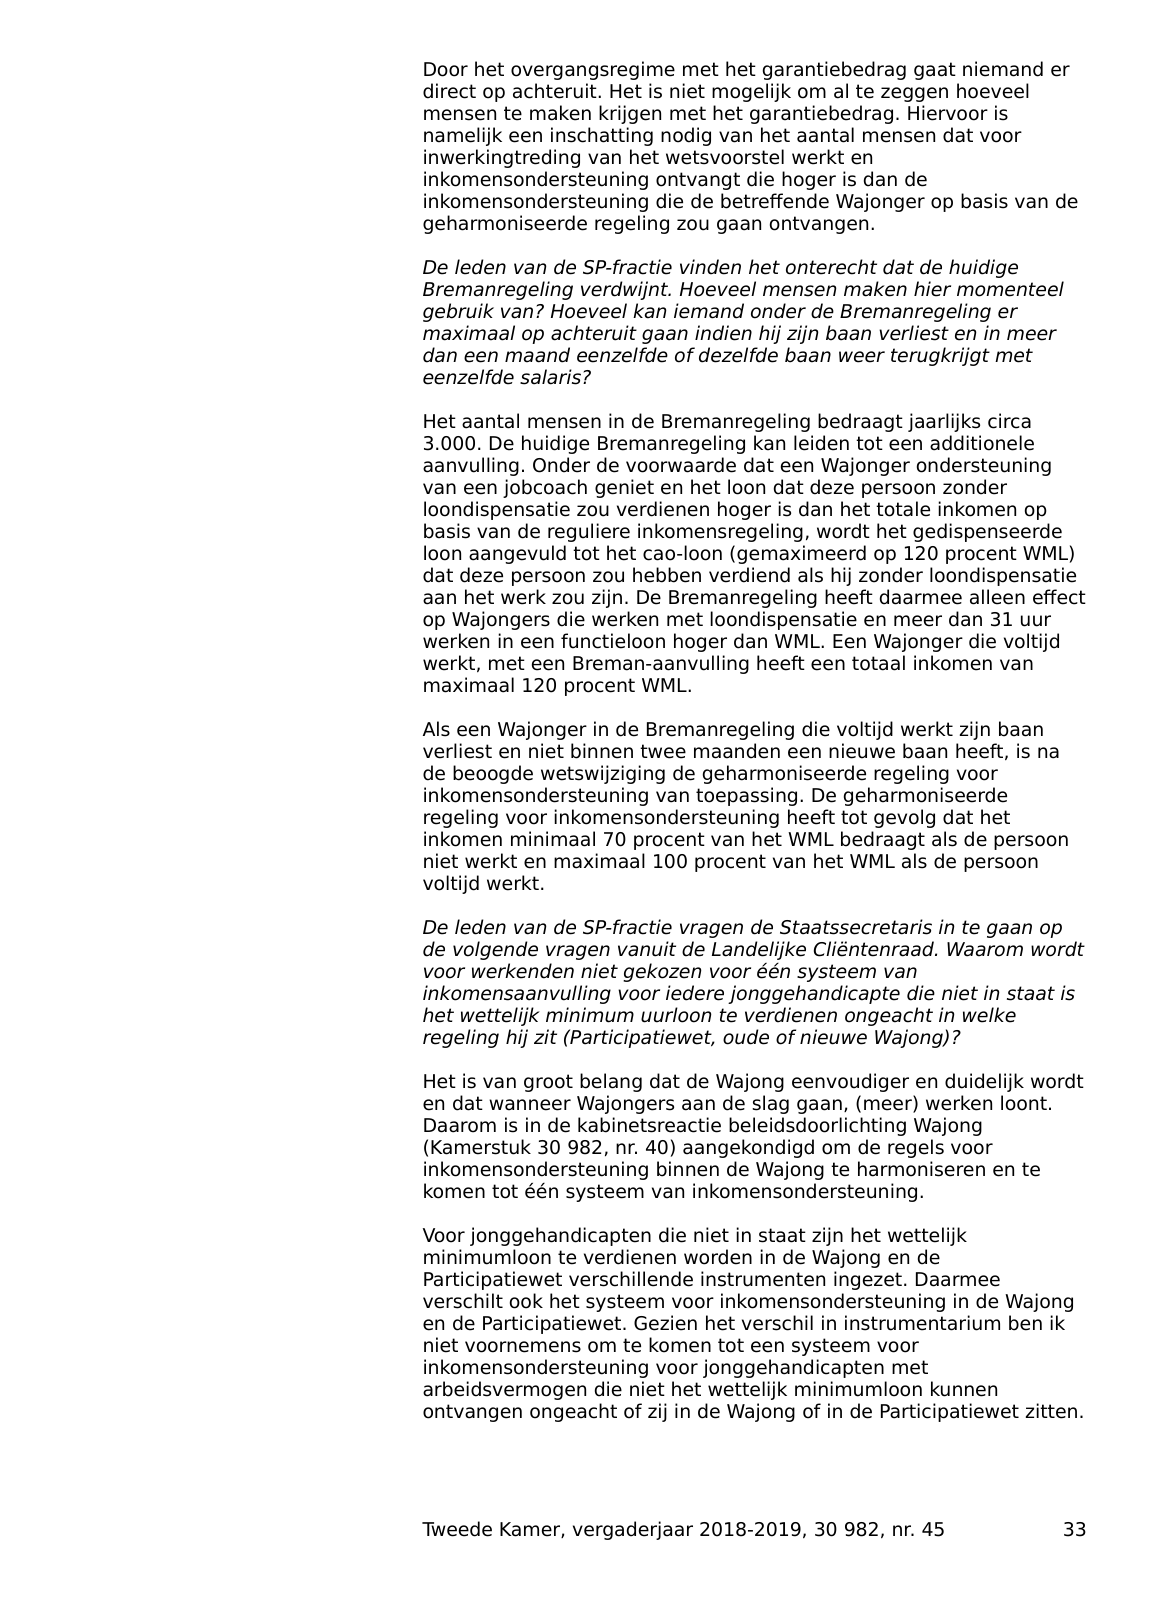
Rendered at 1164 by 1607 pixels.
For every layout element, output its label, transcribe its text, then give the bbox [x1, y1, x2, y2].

text De leden van de SP-fractie vragen de Staatssecretaris in te gaan op de volgende vragen vanuit de Landelijke Cliëntenraad. Waarom wordt voor werkenden niet gekozen voor één systeem van inkomensaanvulling voor iedere jonggehandicapte die niet in staat is het wettelijk minimum uurloon te verdienen ongeacht in welke regeling hij zit (Participatiewet, oude of nieuwe Wajong)? [422, 917, 1087, 1049]
text Het aantal mensen in de Bremanregeling bedraagt jaarlijks circa 3.000. De huidige Bremanregeling kan leiden tot een additionele aanvulling. Onder de voorwaarde dat een Wajonger ondersteuning van een jobcoach geniet en het loon dat deze persoon zonder loondispensatie zou verdienen hoger is dan het totale inkomen op basis van de reguliere inkomensregeling, wordt het gedispenseerde loon aangevuld tot het cao-loon (gemaximeerd op 120 procent WML) dat deze persoon zou hebben verdiend als hij zonder loondispensatie aan het werk zou zijn. De Bremanregeling heeft daarmee alleen effect op Wajongers die werken met loondispensatie en meer dan 31 uur werken in een functieloon hoger dan WML. Een Wajonger die voltijd werkt, met een Breman-aanvulling heeft een totaal inkomen van maximaal 120 procent WML. [422, 411, 1087, 697]
text Als een Wajonger in de Bremanregeling die voltijd werkt zijn baan verliest en niet binnen twee maanden een nieuwe baan heeft, is na de beoogde wetswijziging de geharmoniseerde regeling voor inkomensondersteuning van toepassing. De geharmoniseerde regeling voor inkomensondersteuning heeft tot gevolg dat het inkomen minimaal 70 procent van het WML bedraagt als de persoon niet werkt en maximaal 100 procent van het WML als de persoon voltijd werkt. [422, 719, 1087, 895]
text Voor jonggehandicapten die niet in staat zijn het wettelijk minimumloon te verdienen worden in de Wajong en de Participatiewet verschillende instrumenten ingezet. Daarmee verschilt ook het systeem voor inkomensondersteuning in de Wajong en de Participatiewet. Gezien het verschil in instrumentarium ben ik niet voornemens om te komen tot een systeem voor inkomensondersteuning voor jonggehandicapten met arbeidsvermogen die niet het wettelijk minimumloon kunnen ontvangen ongeacht of zij in de Wajong of in de Participatiewet zitten. [422, 1225, 1087, 1423]
text Door het overgangsregime met het garantiebedrag gaat niemand er direct op achteruit. Het is niet mogelijk om al te zeggen hoeveel mensen te maken krijgen met het garantiebedrag. Hiervoor is namelijk een inschatting nodig van het aantal mensen dat voor inwerkingtreding van het wetsvoorstel werkt en inkomensondersteuning ontvangt die hoger is dan de inkomensondersteuning die de betreffende Wajonger op basis van de geharmoniseerde regeling zou gaan ontvangen. [422, 59, 1087, 235]
text Het is van groot belang dat de Wajong eenvoudiger en duidelijk wordt en dat wanneer Wajongers aan de slag gaan, (meer) werken loont. Daarom is in de kabinetsreactie beleidsdoorlichting Wajong (Kamerstuk 30 982, nr. 40) aangekondigd om de regels voor inkomensondersteuning binnen de Wajong te harmoniseren en te komen tot één systeem van inkomensondersteuning. [422, 1071, 1087, 1203]
text De leden van de SP-fractie vinden het onterecht dat de huidige Bremanregeling verdwijnt. Hoeveel mensen maken hier momenteel gebruik van? Hoeveel kan iemand onder de Bremanregeling er maximaal op achteruit gaan indien hij zijn baan verliest en in meer dan een maand eenzelfde of dezelfde baan weer terugkrijgt met eenzelfde salaris? [422, 257, 1087, 389]
